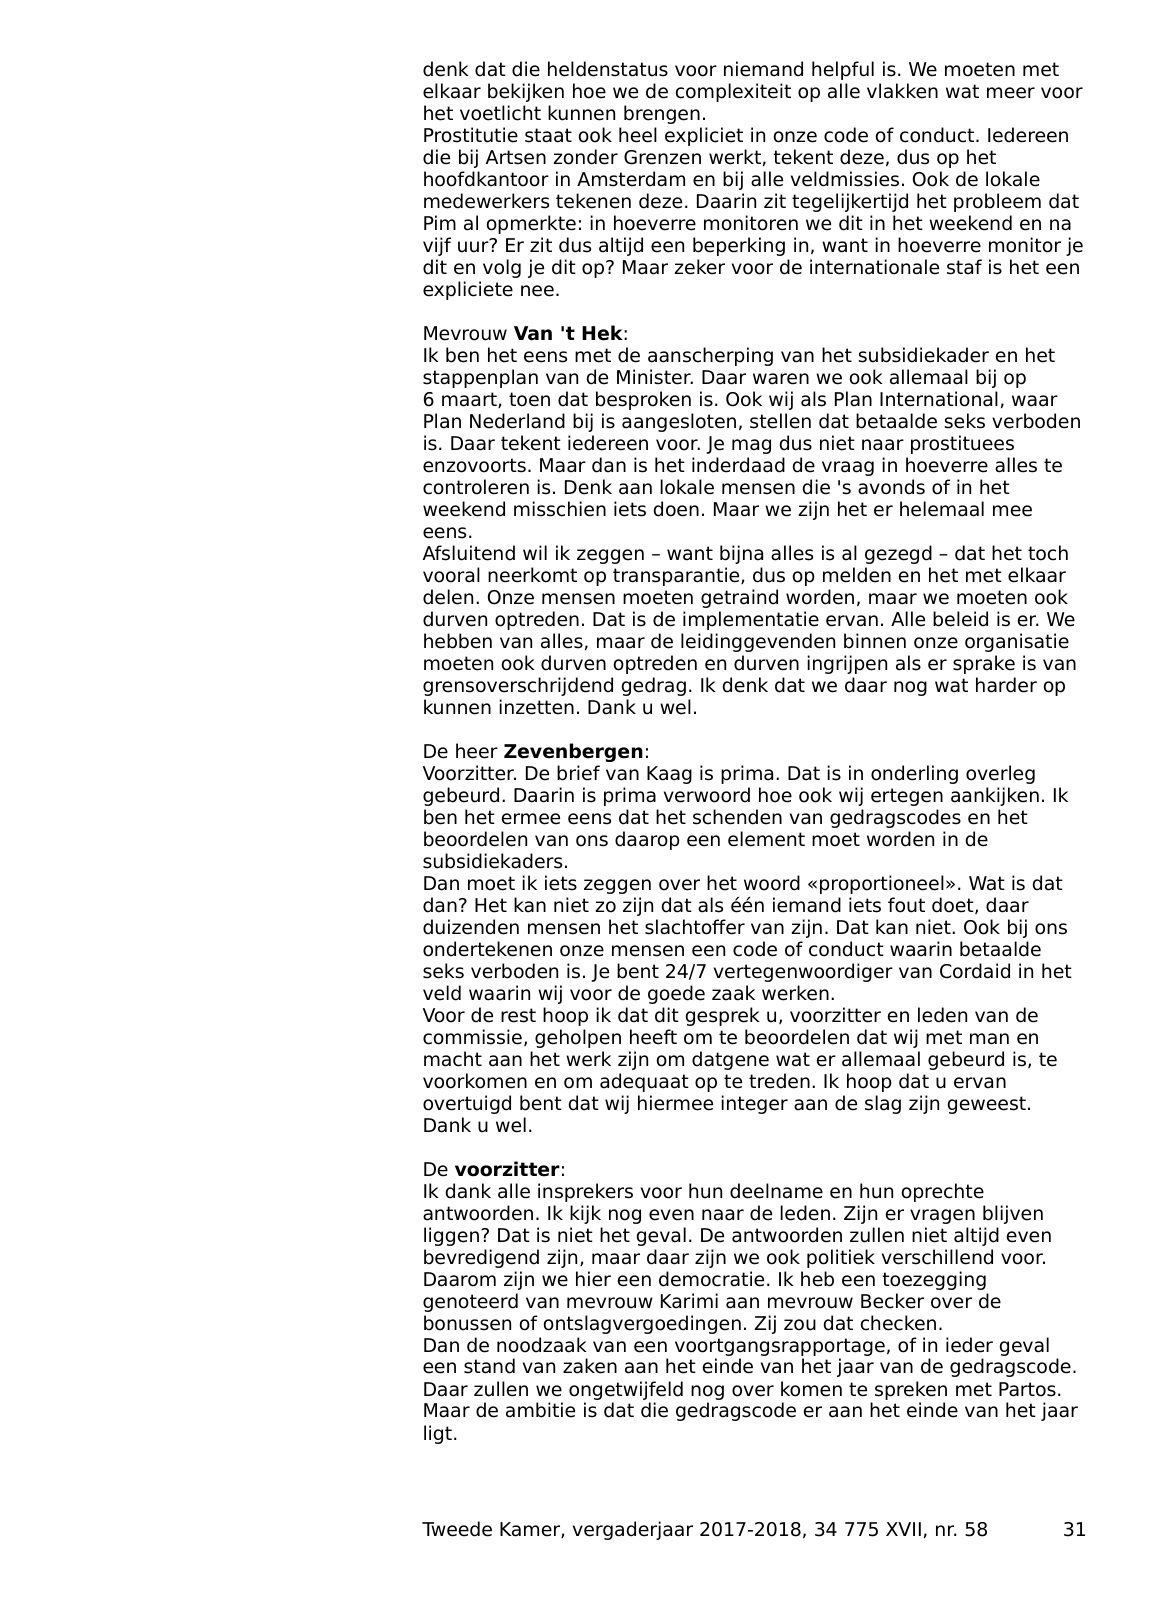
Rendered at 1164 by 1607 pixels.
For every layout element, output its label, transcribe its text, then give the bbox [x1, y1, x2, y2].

text Voorzitter. De brief van Kaag is prima. Dat is in onderling overleg gebeurd. Daarin is prima verwoord hoe ook wij ertegen aankijken. Ik ben het ermee eens dat het schenden van gedragscodes en het beoordelen van ons daarop een element moet worden in de subsidiekaders. [422, 763, 1087, 873]
text Afsluitend wil ik zeggen – want bijna alles is al gezegd – dat het toch vooral neerkomt op transparantie, dus op melden en het met elkaar delen. Onze mensen moeten getraind worden, maar we moeten ook durven optreden. Dat is de implementatie ervan. Alle beleid is er. We hebben van alles, maar de leidinggevenden binnen onze organisatie moeten ook durven optreden en durven ingrijpen als er sprake is van grensoverschrijdend gedrag. Ik denk dat we daar nog wat harder op kunnen inzetten. Dank u wel. [422, 543, 1087, 719]
text denk dat die heldenstatus voor niemand helpful is. We moeten met elkaar bekijken hoe we de complexiteit op alle vlakken wat meer voor het voetlicht kunnen brengen. [422, 59, 1087, 125]
text Prostitutie staat ook heel expliciet in onze code of conduct. Iedereen die bij Artsen zonder Grenzen werkt, tekent deze, dus op het hoofdkantoor in Amsterdam en bij alle veldmissies. Ook de lokale medewerkers tekenen deze. Daarin zit tegelijkertijd het probleem dat Pim al opmerkte: in hoeverre monitoren we dit in het weekend en na vijf uur? Er zit dus altijd een beperking in, want in hoeverre monitor je dit en volg je dit op? Maar zeker voor de internationale staf is het een expliciete nee. [422, 125, 1087, 301]
text Mevrouw Van 't Hek: [422, 323, 1087, 345]
text Dan de noodzaak van een voortgangsrapportage, of in ieder geval een stand van zaken aan het einde van het jaar van de gedragscode. Daar zullen we ongetwijfeld nog over komen te spreken met Partos. Maar de ambitie is dat die gedragscode er aan het einde van het jaar ligt. [422, 1334, 1087, 1444]
text De voorzitter: [422, 1159, 1087, 1181]
text De heer Zevenbergen: [422, 741, 1087, 763]
text Voor de rest hoop ik dat dit gesprek u, voorzitter en leden van de commissie, geholpen heeft om te beoordelen dat wij met man en macht aan het werk zijn om datgene wat er allemaal gebeurd is, te voorkomen en om adequaat op te treden. Ik hoop dat u ervan overtuigd bent dat wij hiermee integer aan de slag zijn geweest. Dank u wel. [422, 1004, 1087, 1136]
text Ik dank alle insprekers voor hun deelname en hun oprechte antwoorden. Ik kijk nog even naar de leden. Zijn er vragen blijven liggen? Dat is niet het geval. De antwoorden zullen niet altijd even bevredigend zijn, maar daar zijn we ook politiek verschillend voor. Daarom zijn we hier een democratie. Ik heb een toezegging genoteerd van mevrouw Karimi aan mevrouw Becker over de bonussen of ontslagvergoedingen. Zij zou dat checken. [422, 1181, 1087, 1334]
text Ik ben het eens met de aanscherping van het subsidiekader en het stappenplan van de Minister. Daar waren we ook allemaal bij op 6 maart, toen dat besproken is. Ook wij als Plan International, waar Plan Nederland bij is aangesloten, stellen dat betaalde seks verboden is. Daar tekent iedereen voor. Je mag dus niet naar prostituees enzovoorts. Maar dan is het inderdaad de vraag in hoeverre alles te controleren is. Denk aan lokale mensen die 's avonds of in het weekend misschien iets doen. Maar we zijn het er helemaal mee eens. [422, 345, 1087, 543]
text Dan moet ik iets zeggen over het woord «proportioneel». Wat is dat dan? Het kan niet zo zijn dat als één iemand iets fout doet, daar duizenden mensen het slachtoffer van zijn. Dat kan niet. Ook bij ons ondertekenen onze mensen een code of conduct waarin betaalde seks verboden is. Je bent 24/7 vertegenwoordiger van Cordaid in het veld waarin wij voor de goede zaak werken. [422, 873, 1087, 1004]
